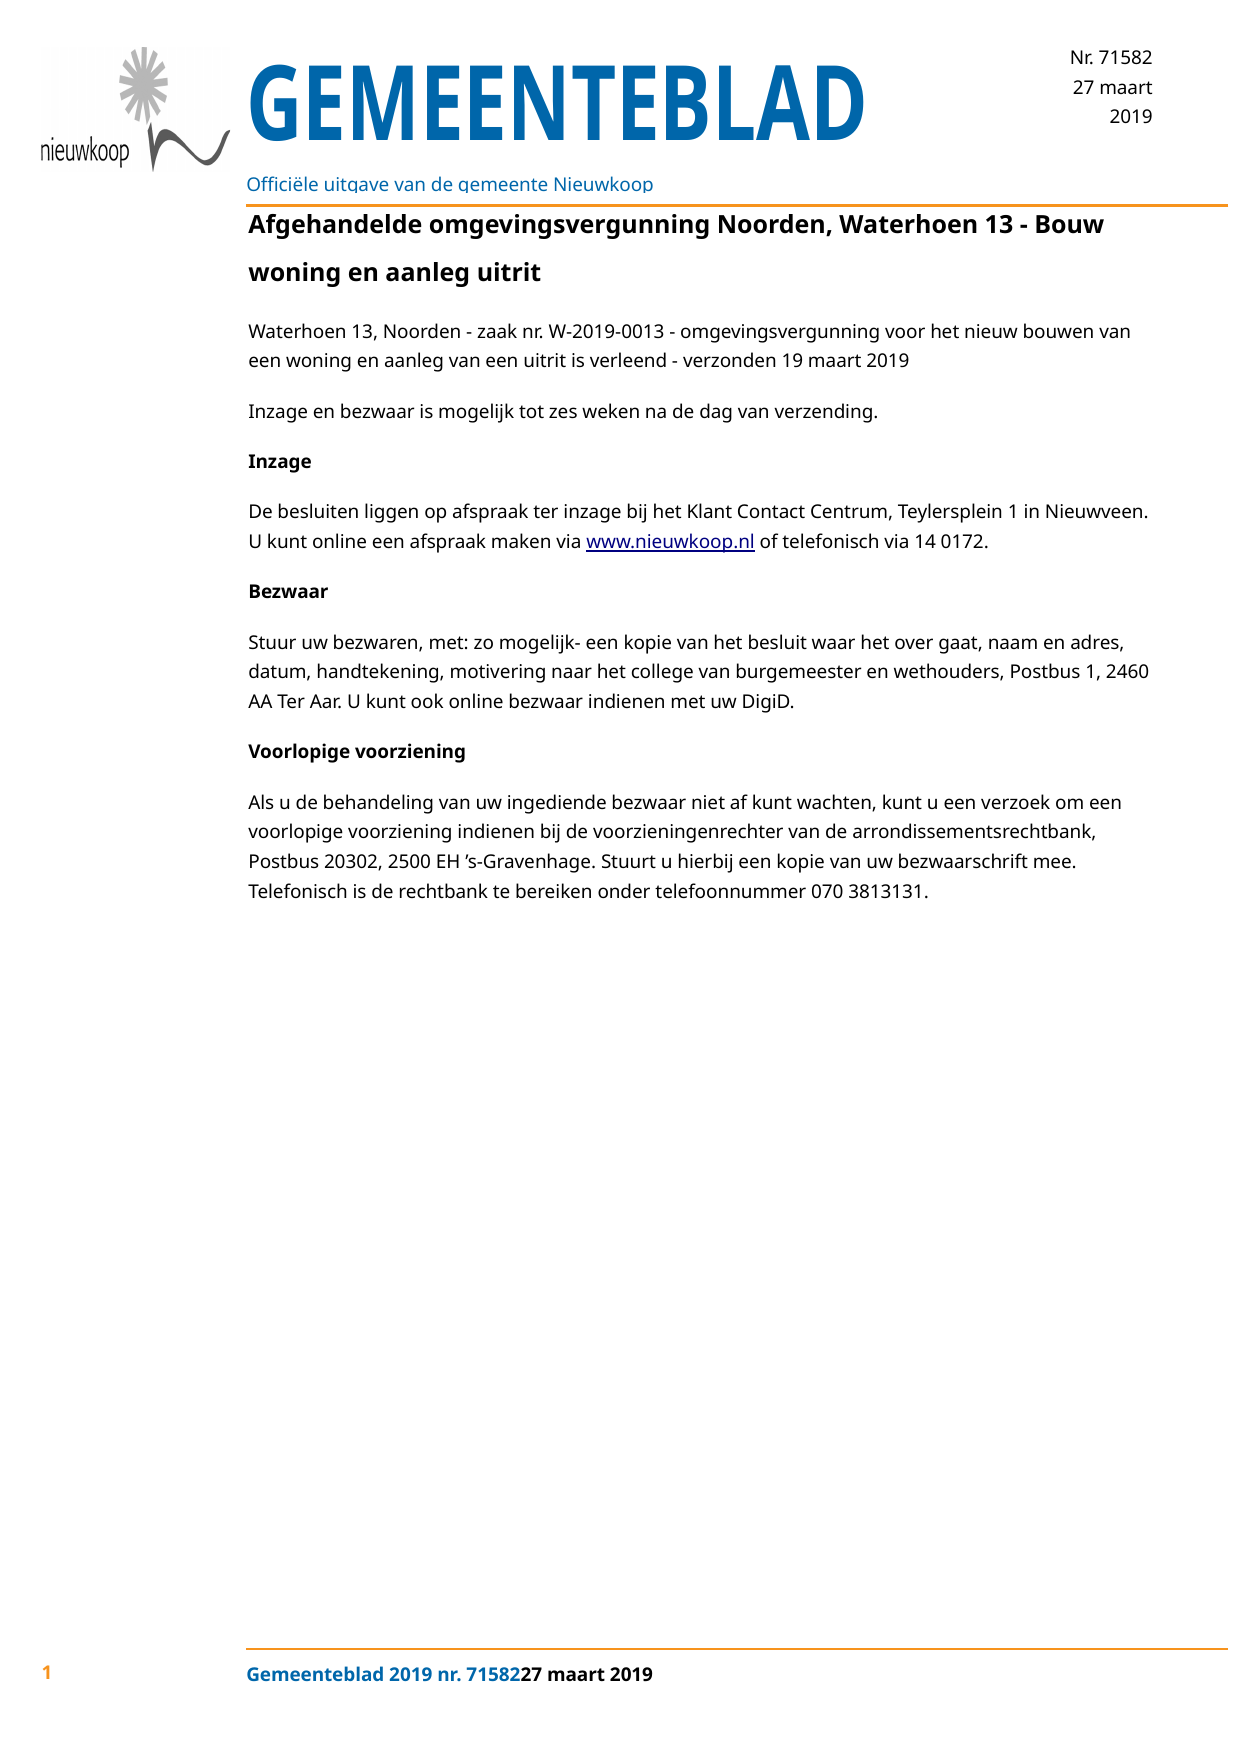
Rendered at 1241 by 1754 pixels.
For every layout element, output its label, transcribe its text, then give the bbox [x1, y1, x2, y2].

text Inzage [248, 448, 1152, 474]
text Stuur uw bezwaren, met: zo mogelijk- een kopie van het besluit waar het over gaat, naam en adres, datum, handtekening, motivering naar het college van burgemeester en wethouders, Postbus 1, 2460 AA Ter Aar. U kunt ook online bezwaar indienen met uw DigiD. [248, 629, 1152, 714]
text Bezwaar [248, 579, 1152, 604]
text De besluiten liggen op afspraak ter inzage bij het Klant Contact Centrum, Teylersplein 1 in Nieuwveen. U kunt online een afspraak maken via www.nieuwkoop.nl of telefonisch via 14 0172. [248, 499, 1152, 554]
text Voorlopige voorziening [248, 739, 1152, 764]
text Waterhoen 13, Noorden - zaak nr. W-2019-0013 - omgevingsvergunning voor het nieuw bouwen van een woning en aanleg van een uitrit is verleend - verzonden 19 maart 2019 [248, 318, 1152, 373]
picture [41, 47, 231, 172]
text Afgehandelde omgevingsvergunning Noorden, Waterhoen 13 - Bouw woning en aanleg uitrit [248, 207, 1152, 288]
text Als u de behandeling van uw ingediende bezwaar niet af kunt wachten, kunt u een verzoek om een voorlopige voorziening indienen bij de voorzieningenrechter van de arrondissementsrechtbank, Postbus 20302, 2500 EH ’s-Gravenhage. Stuurt u hierbij een kopie van uw bezwaarschrift mee. Telefonisch is de rechtbank te bereiken onder telefoonnummer 070 3813131. [248, 789, 1152, 904]
text Inzage en bezwaar is mogelijk tot zes weken na de dag van verzending. [248, 398, 1152, 424]
